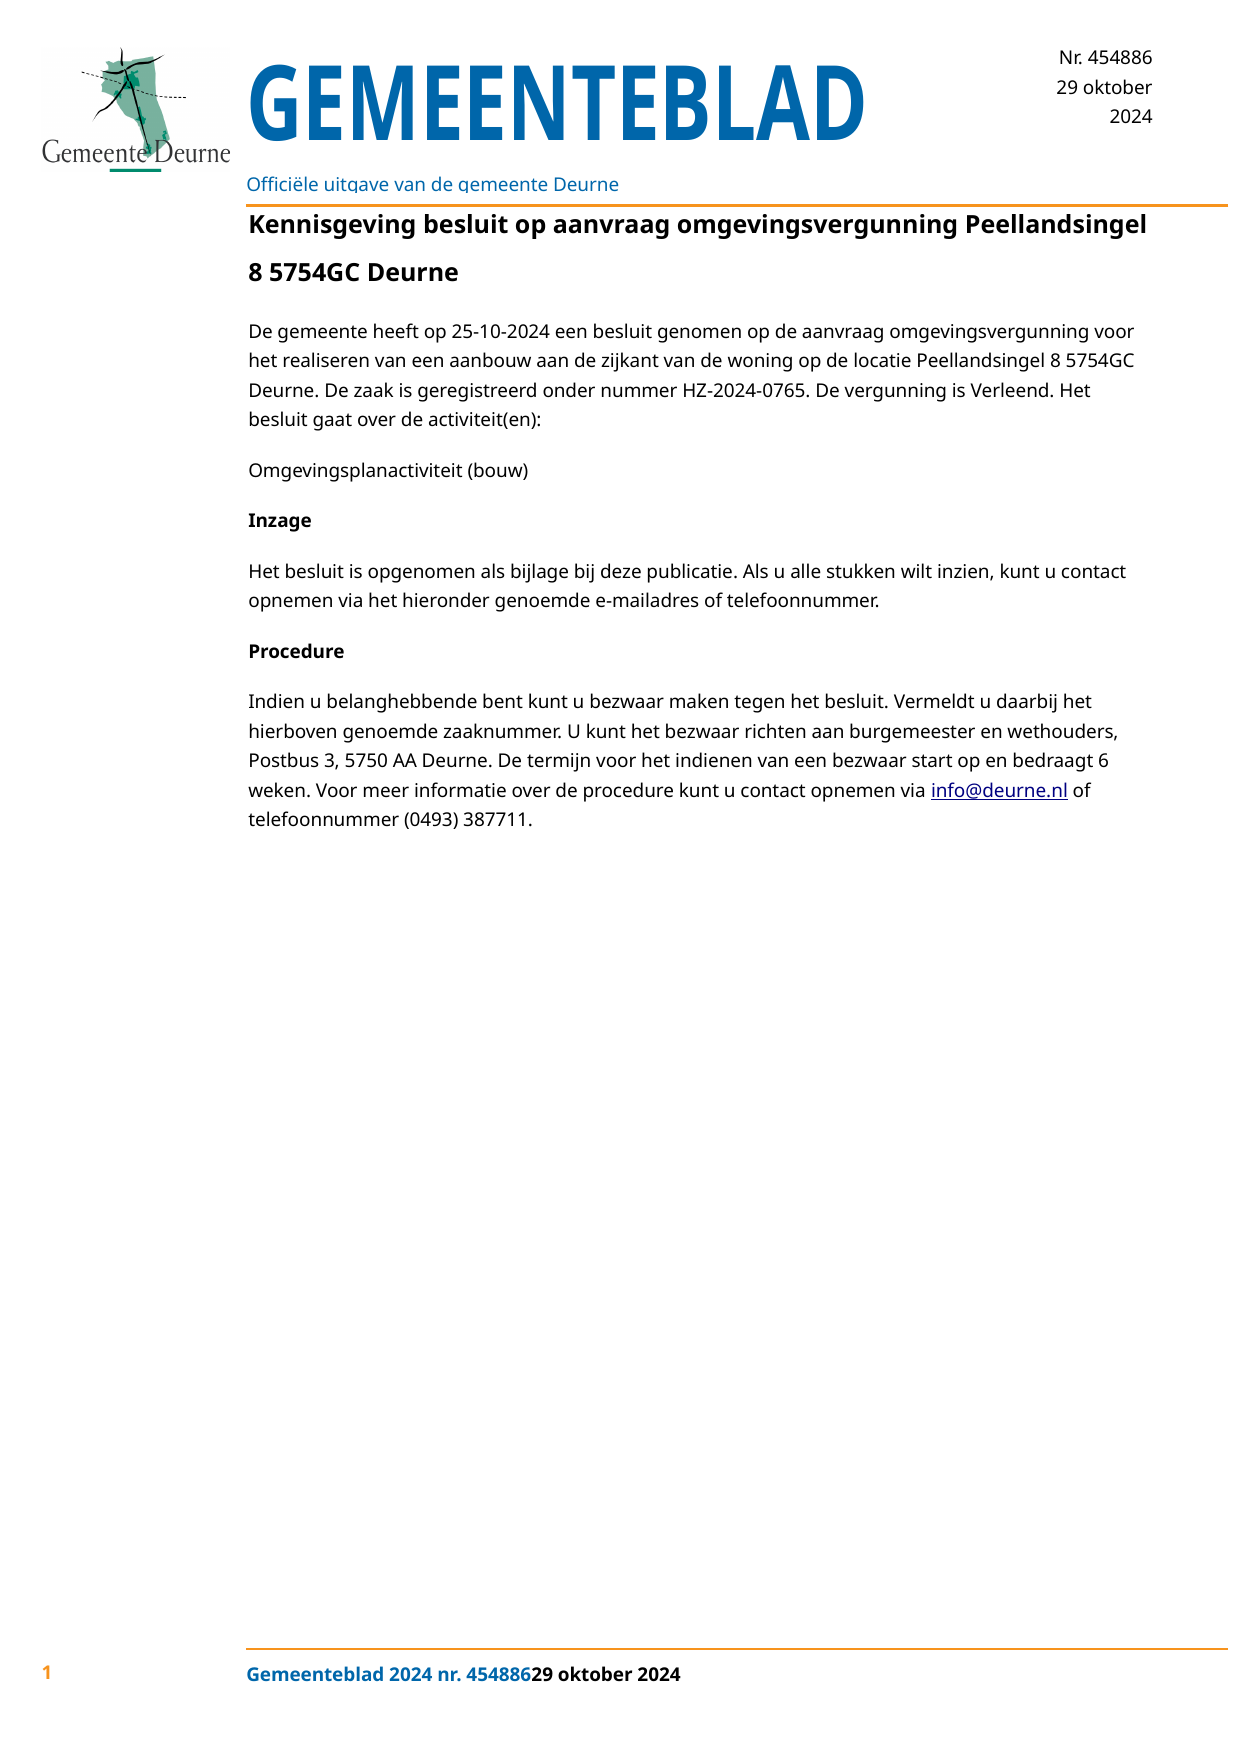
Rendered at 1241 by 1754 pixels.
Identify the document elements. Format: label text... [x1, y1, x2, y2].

text Indien u belanghebbende bent kunt u bezwaar maken tegen het besluit. Vermeldt u daarbij het hierboven genoemde zaaknummer. U kunt het bezwaar richten aan burgemeester en wethouders, Postbus 3, 5750 AA Deurne. De termijn voor het indienen van een bezwaar start op en bedraagt 6 weken. Voor meer informatie over de procedure kunt u contact opnemen via info@deurne.nl of telefoonnummer (0493) 387711. [248, 688, 1152, 832]
text Kennisgeving besluit op aanvraag omgevingsvergunning Peellandsingel 8 5754GC Deurne [248, 207, 1152, 288]
text Inzage [248, 507, 1152, 533]
text Het besluit is opgenomen als bijlage bij deze publicatie. Als u alle stukken wilt inzien, kunt u contact opnemen via het hieronder genoemde e-mailadres of telefoonnummer. [248, 558, 1152, 613]
text Procedure [248, 638, 1152, 664]
text Omgevingsplanactiviteit (bouw) [248, 457, 1152, 483]
text De gemeente heeft op 25-10-2024 een besluit genomen op de aanvraag omgevingsvergunning voor het realiseren van een aanbouw aan de zijkant van de woning op de locatie Peellandsingel 8 5754GC Deurne. De zaak is geregistreerd onder nummer HZ-2024-0765. De vergunning is Verleend. Het besluit gaat over de activiteit(en): [248, 318, 1152, 432]
picture [41, 47, 231, 172]
